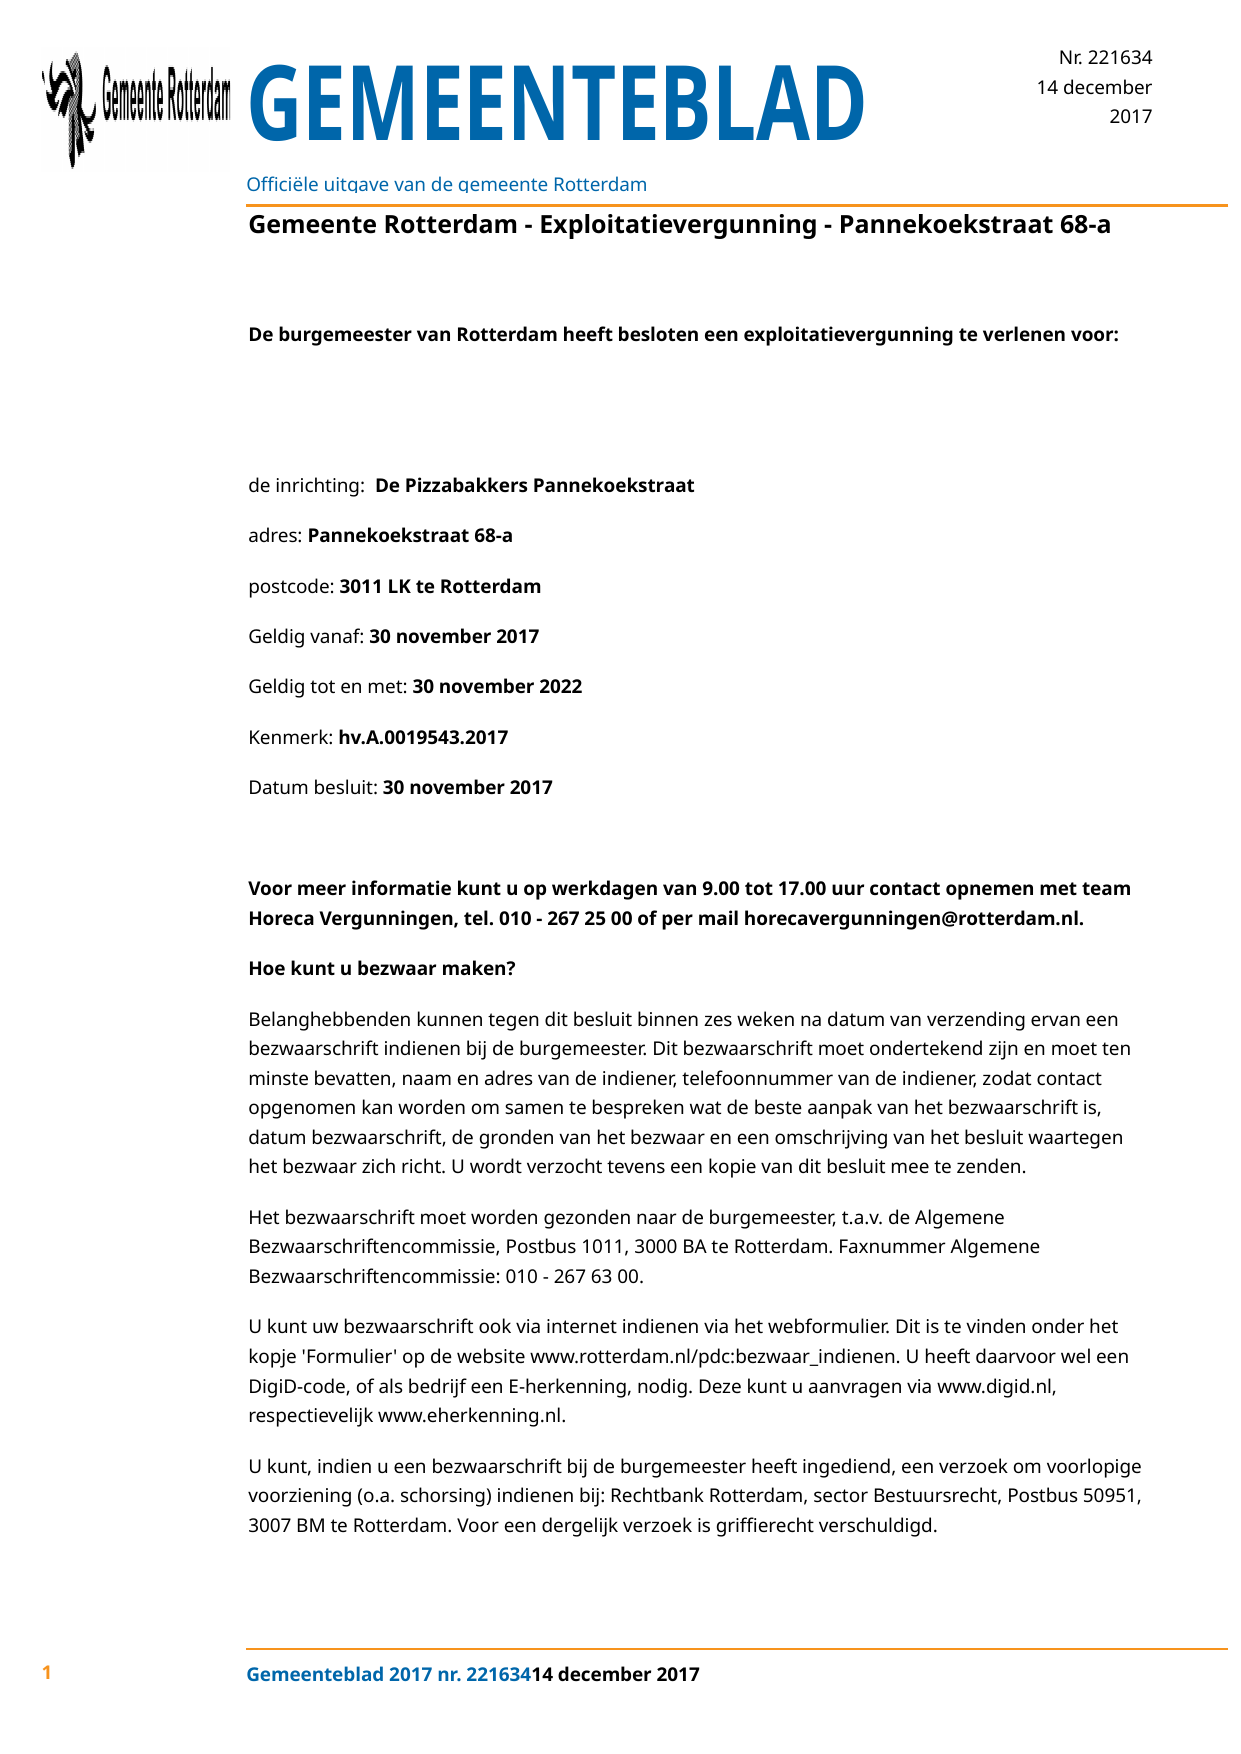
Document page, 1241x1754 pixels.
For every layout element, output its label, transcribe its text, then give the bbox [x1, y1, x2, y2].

text postcode: 3011 LK te Rotterdam [248, 573, 1152, 598]
text Hoe kunt u bezwaar maken? [248, 955, 1152, 981]
picture [41, 47, 231, 172]
text Geldig vanaf: 30 november 2017 [248, 623, 1152, 649]
text Kenmerk: hv.A.0019543.2017 [248, 724, 1152, 750]
text Belanghebbenden kunnen tegen dit besluit binnen zes weken na datum van verzending ervan een bezwaarschrift indienen bij de burgemeester. Dit bezwaarschrift moet ondertekend zijn en moet ten minste bevatten, naam en adres van de indiener, telefoonnummer van de indiener, zodat contact opgenomen kan worden om samen te bespreken wat de beste aanpak van het bezwaarschrift is, datum bezwaarschrift, de gronden van het bezwaar en een omschrijving van het besluit waartegen het bezwaar zich richt. U wordt verzocht tevens een kopie van dit besluit mee te zenden. [248, 1006, 1152, 1179]
text Voor meer informatie kunt u op werkdagen van 9.00 tot 17.00 uur contact opnemen met team Horeca Vergunningen, tel. 010 - 267 25 00 of per mail horecavergunningen@rotterdam.nl. [248, 875, 1152, 931]
text Geldig tot en met: 30 november 2022 [248, 674, 1152, 699]
text Datum besluit: 30 november 2017 [248, 774, 1152, 800]
text Het bezwaarschrift moet worden gezonden naar de burgemeester, t.a.v. de Algemene Bezwaarschriftencommissie, Postbus 1011, 3000 BA te Rotterdam. Faxnummer Algemene Bezwaarschriftencommissie: 010 - 267 63 00. [248, 1204, 1152, 1289]
text U kunt uw bezwaarschrift ook via internet indienen via het webformulier. Dit is te vinden onder het kopje 'Formulier' op de website www.rotterdam.nl/pdc:bezwaar_indienen. U heeft daarvoor wel een DigiD-code, of als bedrijf een E-herkenning, nodig. Deze kunt u aanvragen via www.digid.nl, respectievelijk www.eherkenning.nl. [248, 1314, 1152, 1428]
text Gemeente Rotterdam - Exploitatievergunning - Pannekoekstraat 68-a [248, 207, 1152, 241]
text U kunt, indien u een bezwaarschrift bij de burgemeester heeft ingediend, een verzoek om voorlopige voorziening (o.a. schorsing) indienen bij: Rechtbank Rotterdam, sector Bestuursrecht, Postbus 50951, 3007 BM te Rotterdam. Voor een dergelijk verzoek is griffierecht verschuldigd. [248, 1453, 1152, 1538]
text adres: Pannekoekstraat 68-a [248, 522, 1152, 548]
text de inrichting: De Pizzabakkers Pannekoekstraat [248, 472, 1152, 498]
text De burgemeester van Rotterdam heeft besloten een exploitatievergunning te verlenen voor: [248, 321, 1152, 346]
